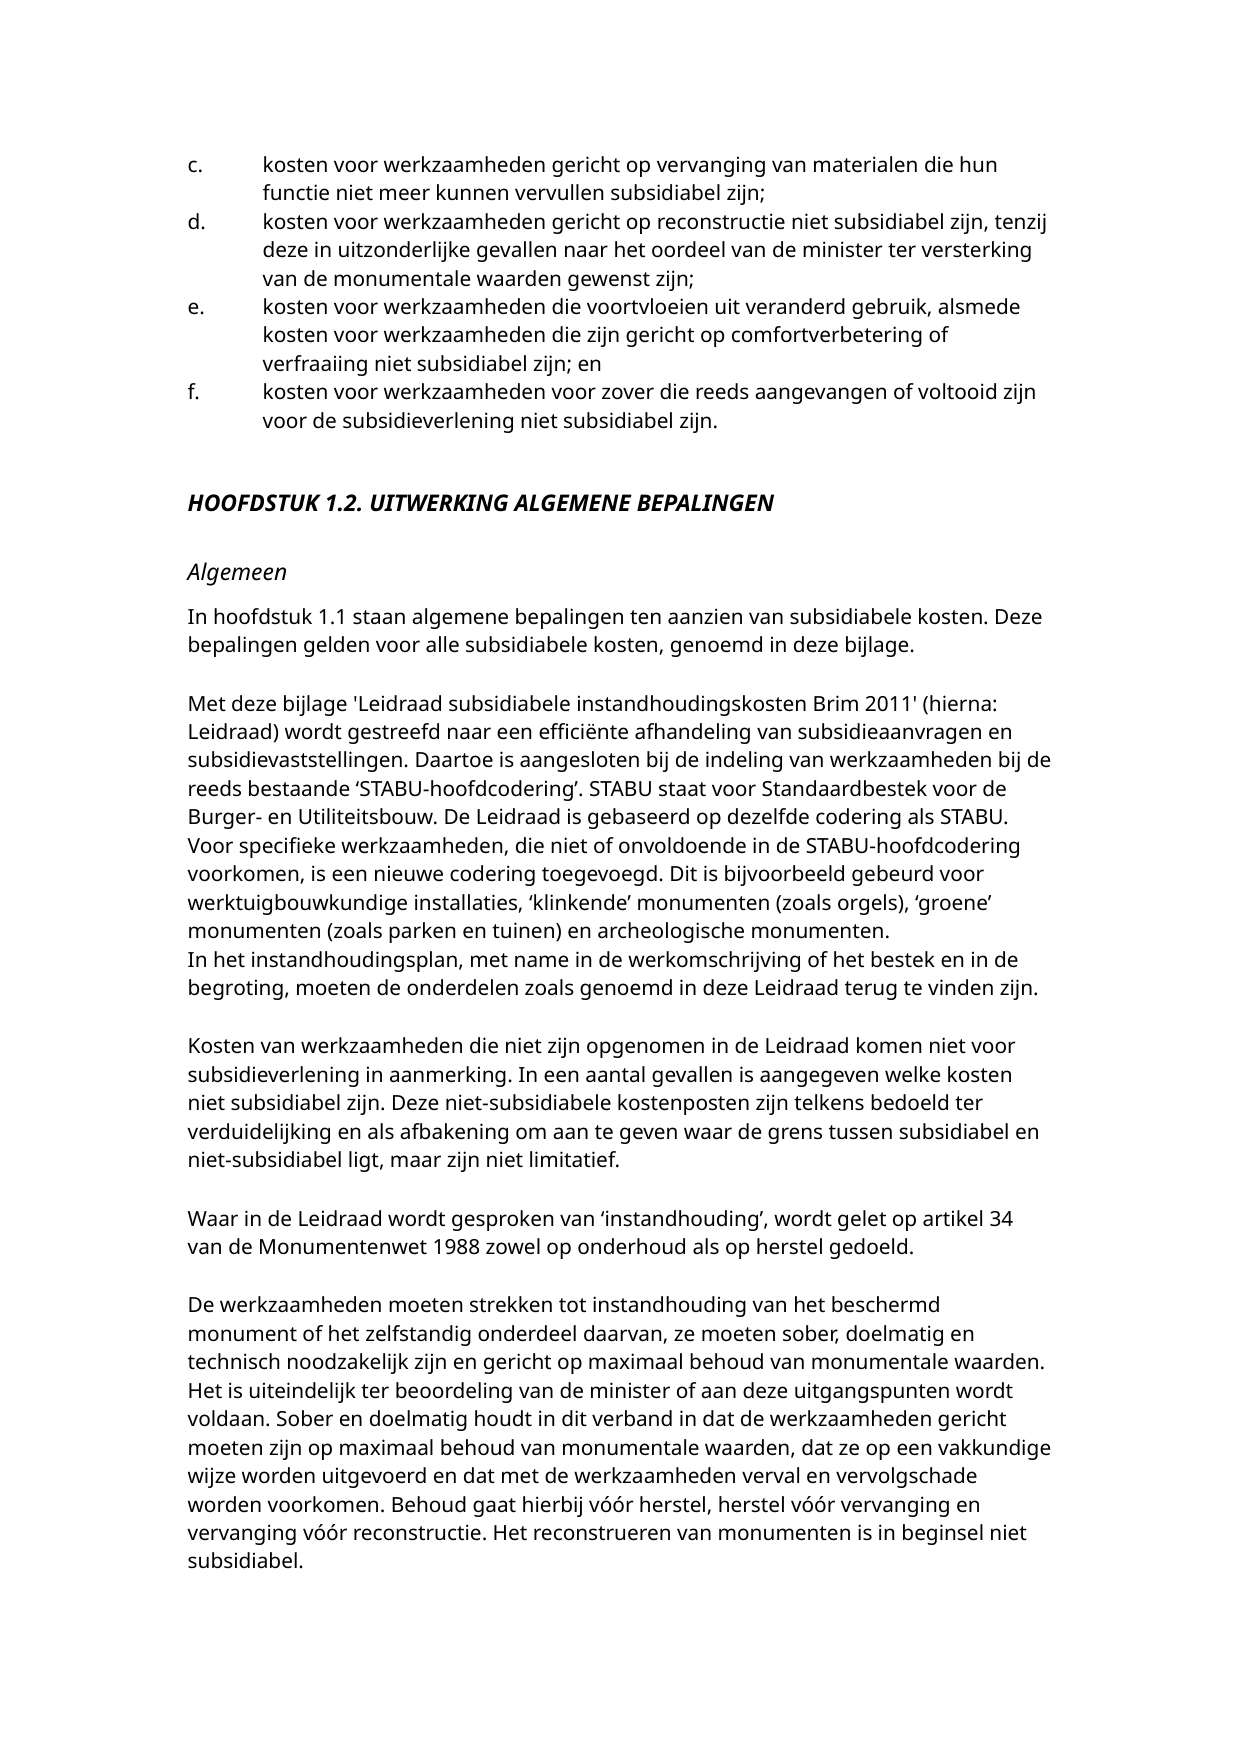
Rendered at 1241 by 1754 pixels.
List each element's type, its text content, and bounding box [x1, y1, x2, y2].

text Kosten van werkzaamheden die niet zijn opgenomen in de Leidraad komen niet voor subsidieverlening in aanmerking. In een aantal gevallen is aangegeven welke kosten niet subsidiabel zijn. Deze niet-subsidiabele kostenposten zijn telkens bedoeld ter verduidelijking en als afbakening om aan te geven waar de grens tussen subsidiabel en niet-subsidiabel ligt, maar zijn niet limitatief. [187, 1032, 1053, 1174]
subtitle Algemeen [187, 556, 1053, 587]
text De werkzaamheden moeten strekken tot instandhouding van het beschermd monument of het zelfstandig onderdeel daarvan, ze moeten sober, doelmatig en technisch noodzakelijk zijn en gericht op maximaal behoud van monumentale waarden. Het is uiteindelijk ter beoordeling van de minister of aan deze uitgangspunten wordt voldaan. Sober en doelmatig houdt in dit verband in dat de werkzaamheden gericht moeten zijn op maximaal behoud van monumentale waarden, dat ze op een vakkundige wijze worden uitgevoerd en dat met de werkzaamheden verval en vervolgschade worden voorkomen. Behoud gaat hierbij vóór herstel, herstel vóór vervanging en vervanging vóór reconstructie. Het reconstrueren van monumenten is in beginsel niet subsidiabel. [187, 1291, 1053, 1575]
text Met deze bijlage 'Leidraad subsidiabele instandhoudingskosten Brim 2011' (hierna: Leidraad) wordt gestreefd naar een efficiënte afhandeling van subsidieaanvragen en subsidievaststellingen. Daartoe is aangesloten bij de indeling van werkzaamheden bij de reeds bestaande ‘STABU-hoofdcodering’. STABU staat voor Standaardbestek voor de Burger- en Utiliteitsbouw. De Leidraad is gebaseerd op dezelfde codering als STABU. Voor specifieke werkzaamheden, die niet of onvoldoende in de STABU-hoofdcodering voorkomen, is een nieuwe codering toegevoegd. Dit is bijvoorbeeld gebeurd voor werktuigbouwkundige installaties, ‘klinkende’ monumenten (zoals orgels), ‘groene’ monumenten (zoals parken en tuinen) en archeologische monumenten. [187, 689, 1053, 945]
text In hoofdstuk 1.1 staan algemene bepalingen ten aanzien van subsidiabele kosten. Deze bepalingen gelden voor alle subsidiabele kosten, genoemd in deze bijlage. [187, 602, 1053, 659]
list kosten voor werkzaamheden gericht op reconstructie niet subsidiabel zijn, tenzij deze in uitzonderlijke gevallen naar het oordeel van de minister ter versterking van de monumentale waarden gewenst zijn; [187, 207, 1053, 292]
list kosten voor werkzaamheden voor zover die reeds aangevangen of voltooid zijn voor de subsidieverlening niet subsidiabel zijn. [187, 377, 1053, 434]
list kosten voor werkzaamheden gericht op vervanging van materialen die hun functie niet meer kunnen vervullen subsidiabel zijn; [187, 150, 1053, 207]
subtitle HOOFDSTUK 1.2. UITWERKING ALGEMENE BEPALINGEN [187, 487, 1053, 518]
list kosten voor werkzaamheden die voortvloeien uit veranderd gebruik, alsmede kosten voor werkzaamheden die zijn gericht op comfortverbetering of verfraaiing niet subsidiabel zijn; en [187, 292, 1053, 377]
text In het instandhoudingsplan, met name in de werkomschrijving of het bestek en in de begroting, moeten de onderdelen zoals genoemd in deze Leidraad terug te vinden zijn. [187, 945, 1053, 1002]
text Waar in de Leidraad wordt gesproken van ‘instandhouding’, wordt gelet op artikel 34 van de Monumentenwet 1988 zowel op onderhoud als op herstel gedoeld. [187, 1204, 1053, 1261]
